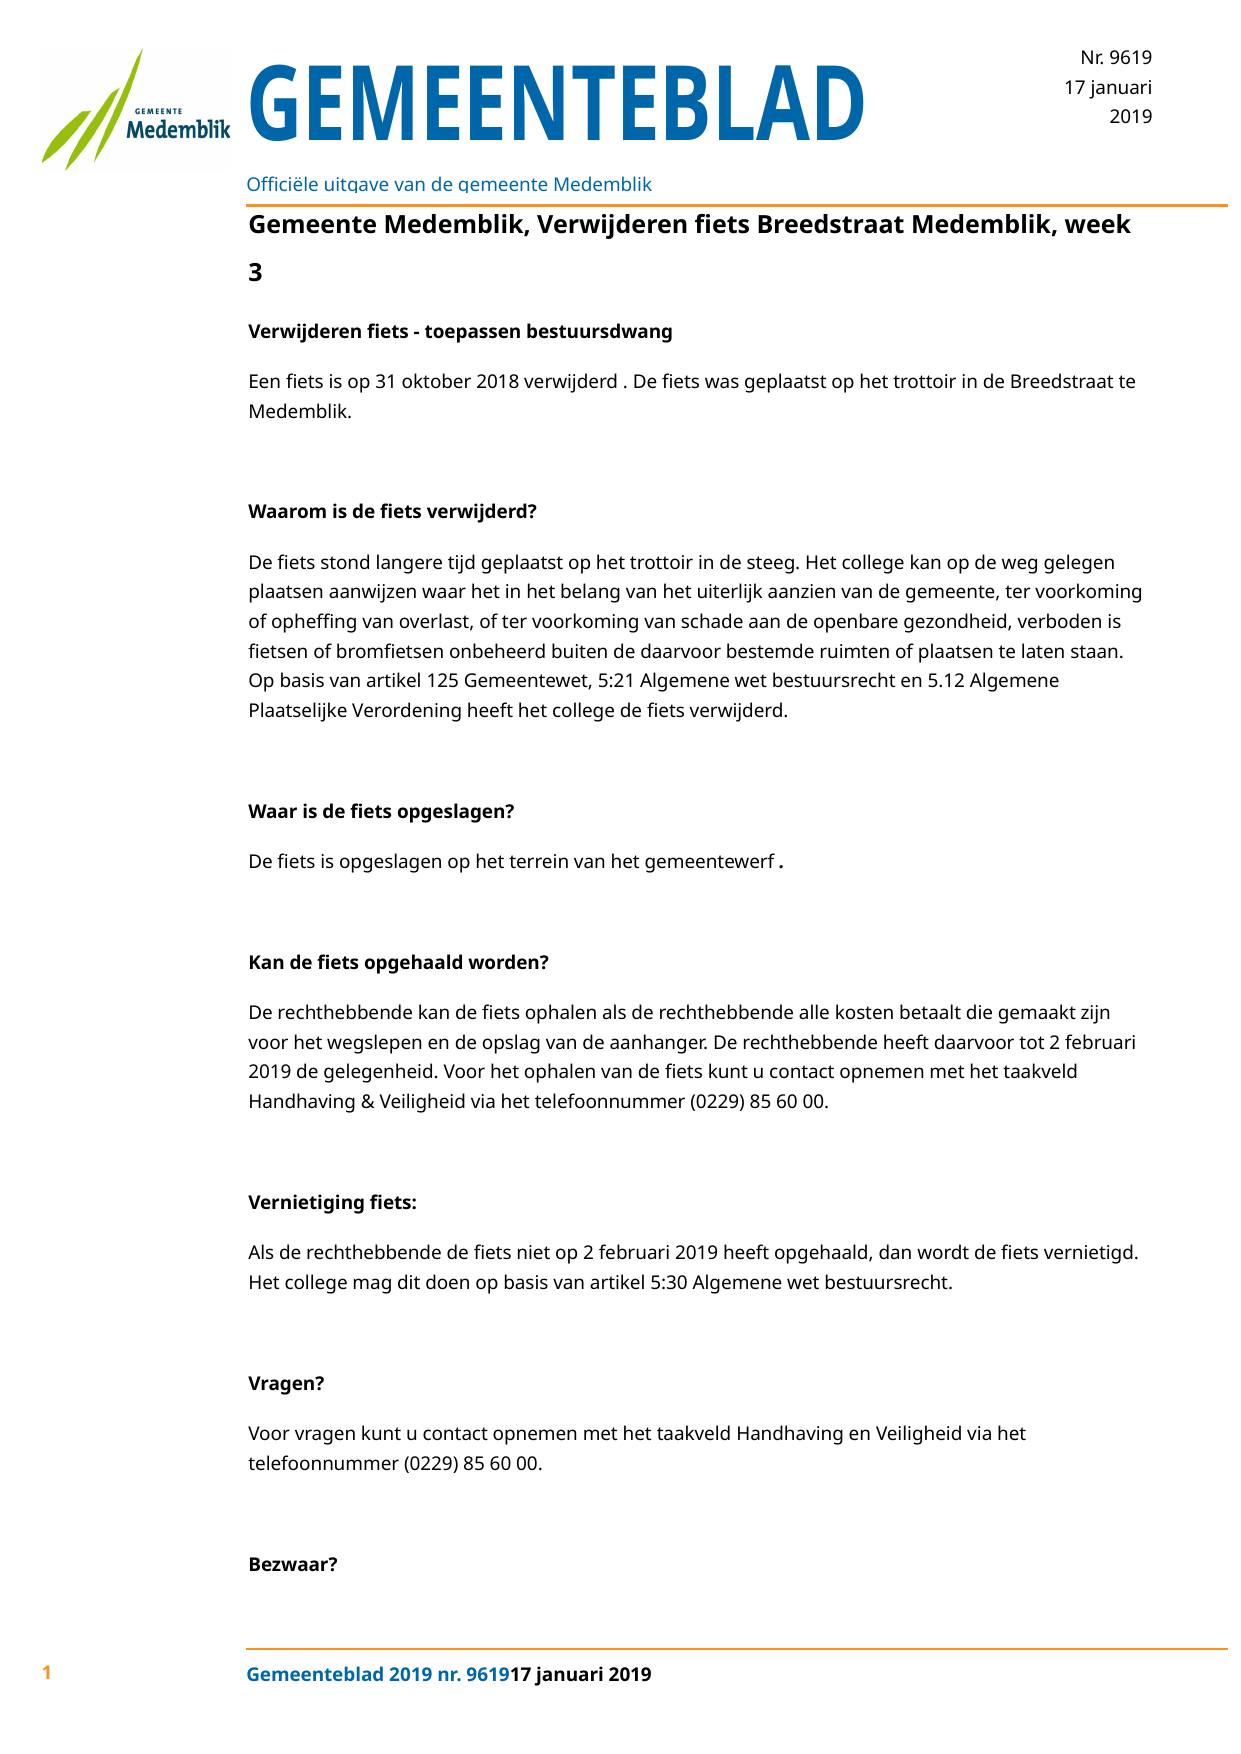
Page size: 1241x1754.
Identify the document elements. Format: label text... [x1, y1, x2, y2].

picture [41, 47, 231, 172]
text Als de rechthebbende de fiets niet op 2 februari 2019 heeft opgehaald, dan wordt de fiets vernietigd. Het college mag dit doen op basis van artikel 5:30 Algemene wet bestuursrecht. [248, 1239, 1152, 1295]
text Gemeente Medemblik, Verwijderen fiets Breedstraat Medemblik, week 3 [248, 207, 1152, 288]
text Waarom is de fiets verwijderd? [248, 499, 1152, 524]
text De fiets is opgeslagen op het terrein van het gemeentewerf . [248, 848, 1152, 874]
text Kan de fiets opgehaald worden? [248, 949, 1152, 975]
text Bezwaar? [248, 1551, 1152, 1577]
text De rechthebbende kan de fiets ophalen als de rechthebbende alle kosten betaalt die gemaakt zijn voor het wegslepen en de opslag van de aanhanger. De rechthebbende heeft daarvoor tot 2 februari 2019 de gelegenheid. Voor het ophalen van de fiets kunt u contact opnemen met het taakveld Handhaving & Veiligheid via het telefoonnummer (0229) 85 60 00. [248, 999, 1152, 1114]
text Vernietiging fiets: [248, 1189, 1152, 1215]
text Vragen? [248, 1370, 1152, 1396]
text De fiets stond langere tijd geplaatst op het trottoir in de steeg. Het college kan op de weg gelegen plaatsen aanwijzen waar het in het belang van het uiterlijk aanzien van de gemeente, ter voorkoming of opheffing van overlast, of ter voorkoming van schade aan de openbare gezondheid, verboden is fietsen of bromfietsen onbeheerd buiten de daarvoor bestemde ruimten of plaatsen te laten staan. Op basis van artikel 125 Gemeentewet, 5:21 Algemene wet bestuursrecht en 5.12 Algemene Plaatselijke Verordening heeft het college de fiets verwijderd. [248, 549, 1152, 723]
text Een fiets is op 31 oktober 2018 verwijderd . De fiets was geplaatst op het trottoir in de Breedstraat te Medemblik. [248, 368, 1152, 424]
text Voor vragen kunt u contact opnemen met het taakveld Handhaving en Veiligheid via het telefoonnummer (0229) 85 60 00. [248, 1420, 1152, 1476]
text Verwijderen fiets - toepassen bestuursdwang [248, 318, 1152, 344]
text Waar is de fiets opgeslagen? [248, 798, 1152, 824]
